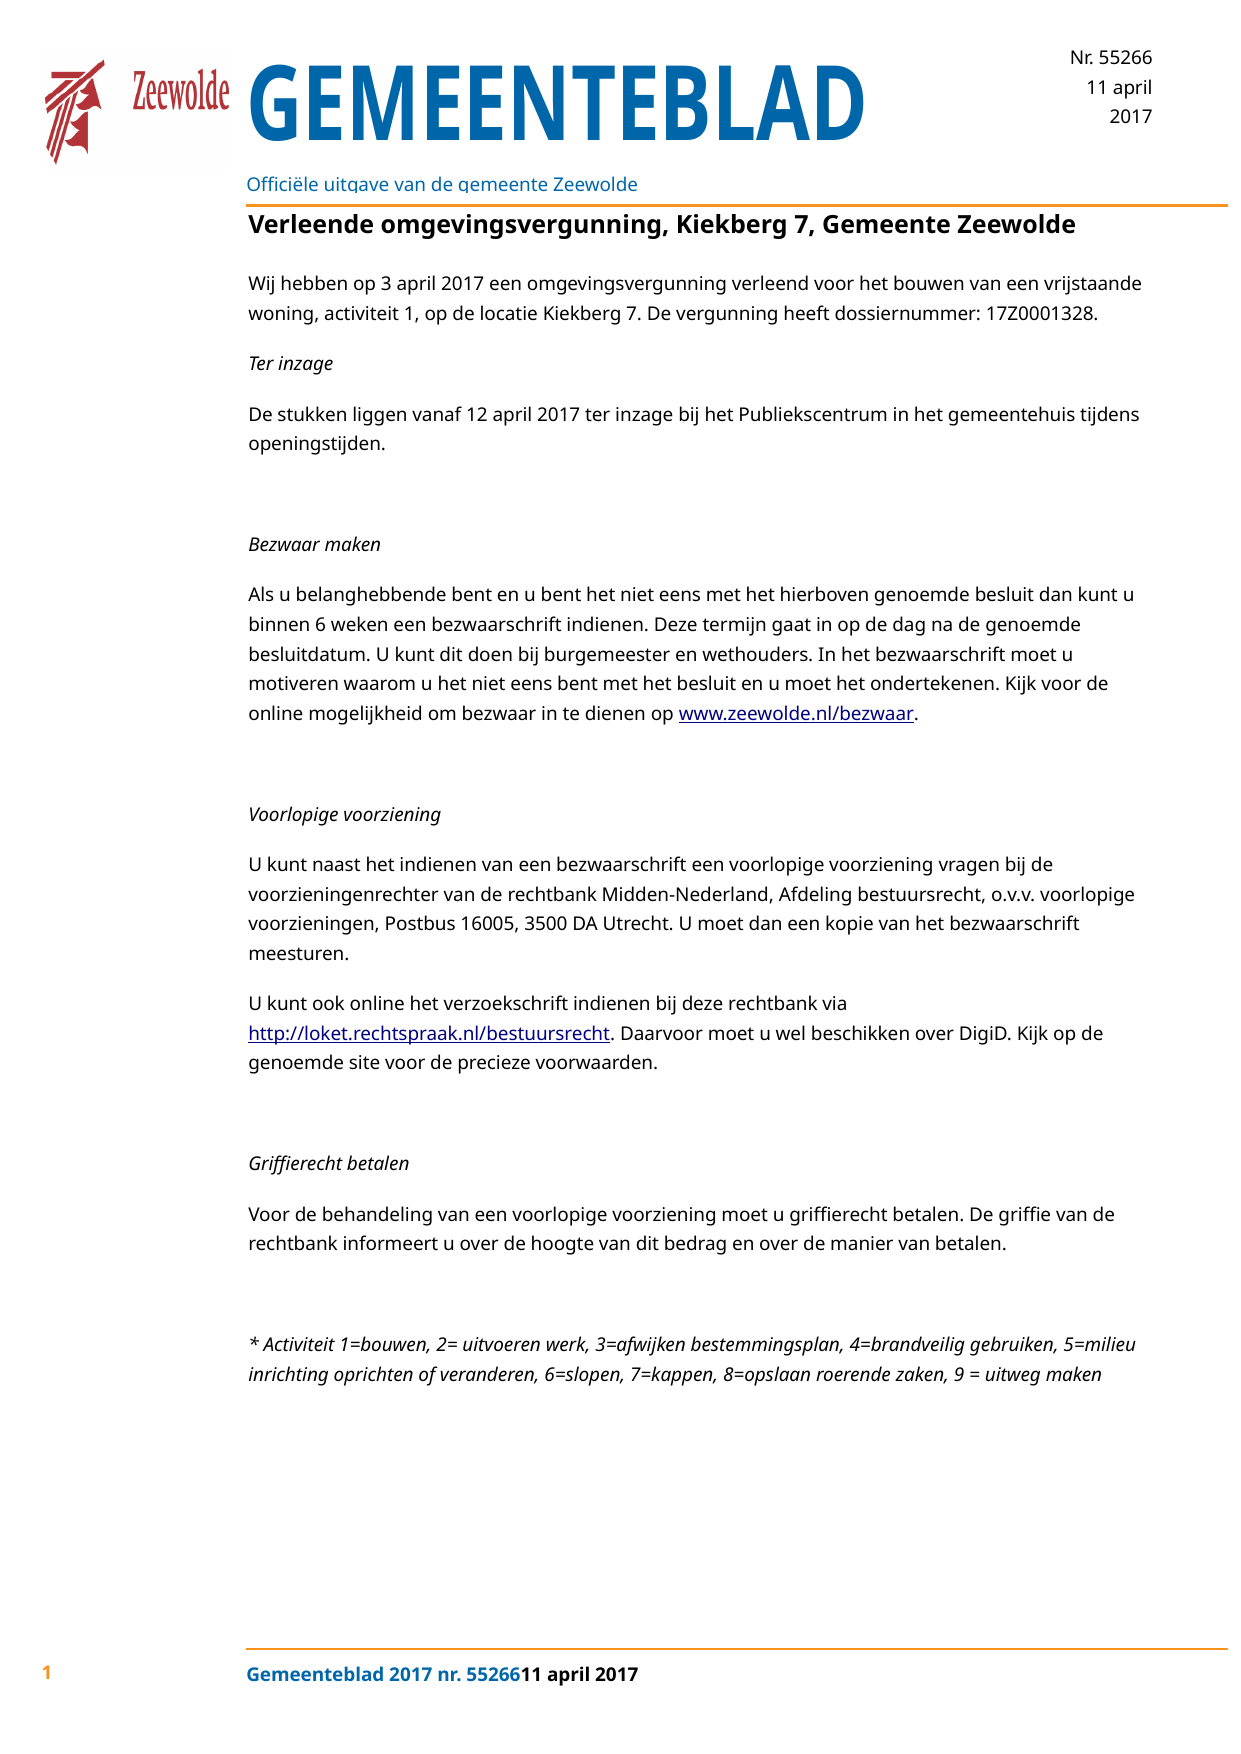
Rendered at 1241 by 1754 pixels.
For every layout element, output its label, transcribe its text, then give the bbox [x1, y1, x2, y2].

text U kunt naast het indienen van een bezwaarschrift een voorlopige voorziening vragen bij de voorzieningenrechter van de rechtbank Midden-Nederland, Afdeling bestuursrecht, o.v.v. voorlopige voorzieningen, Postbus 16005, 3500 DA Utrecht. U moet dan een kopie van het bezwaarschrift meesturen. [248, 851, 1152, 966]
text Ter inzage [248, 350, 1152, 376]
text Voorlopige voorziening [248, 801, 1152, 826]
text Als u belanghebbende bent en u bent het niet eens met het hierboven genoemde besluit dan kunt u binnen 6 weken een bezwaarschrift indienen. Deze termijn gaat in op de dag na de genoemde besluitdatum. U kunt dit doen bij burgemeester en wethouders. In het bezwaarschrift moet u motiveren waarom u het niet eens bent met het besluit en u moet het ondertekenen. Kijk voor de online mogelijkheid om bezwaar in te dienen op www.zeewolde.nl/bezwaar. [248, 582, 1152, 726]
picture [41, 47, 231, 172]
text * Activiteit 1=bouwen, 2= uitvoeren werk, 3=afwijken bestemmingsplan, 4=brandveilig gebruiken, 5=milieu inrichting oprichten of veranderen, 6=slopen, 7=kappen, 8=opslaan roerende zaken, 9 = uitweg maken [248, 1331, 1152, 1386]
text De stukken liggen vanaf 12 april 2017 ter inzage bij het Publiekscentrum in het gemeentehuis tijdens openingstijden. [248, 401, 1152, 456]
text Verleende omgevingsvergunning, Kiekberg 7, Gemeente Zeewolde [248, 207, 1152, 241]
text Wij hebben op 3 april 2017 een omgevingsvergunning verleend voor het bouwen van een vrijstaande woning, activiteit 1, op de locatie Kiekberg 7. De vergunning heeft dossiernummer: 17Z0001328. [248, 270, 1152, 326]
text Voor de behandeling van een voorlopige voorziening moet u griffierecht betalen. De griffie van de rechtbank informeert u over de hoogte van dit bedrag en over de manier van betalen. [248, 1201, 1152, 1256]
text Bezwaar maken [248, 531, 1152, 557]
text U kunt ook online het verzoekschrift indienen bij deze rechtbank via http://loket.rechtspraak.nl/bestuursrecht. Daarvoor moet u wel beschikken over DigiD. Kijk op de genoemde site voor de precieze voorwaarden. [248, 990, 1152, 1075]
text Griffierecht betalen [248, 1150, 1152, 1176]
